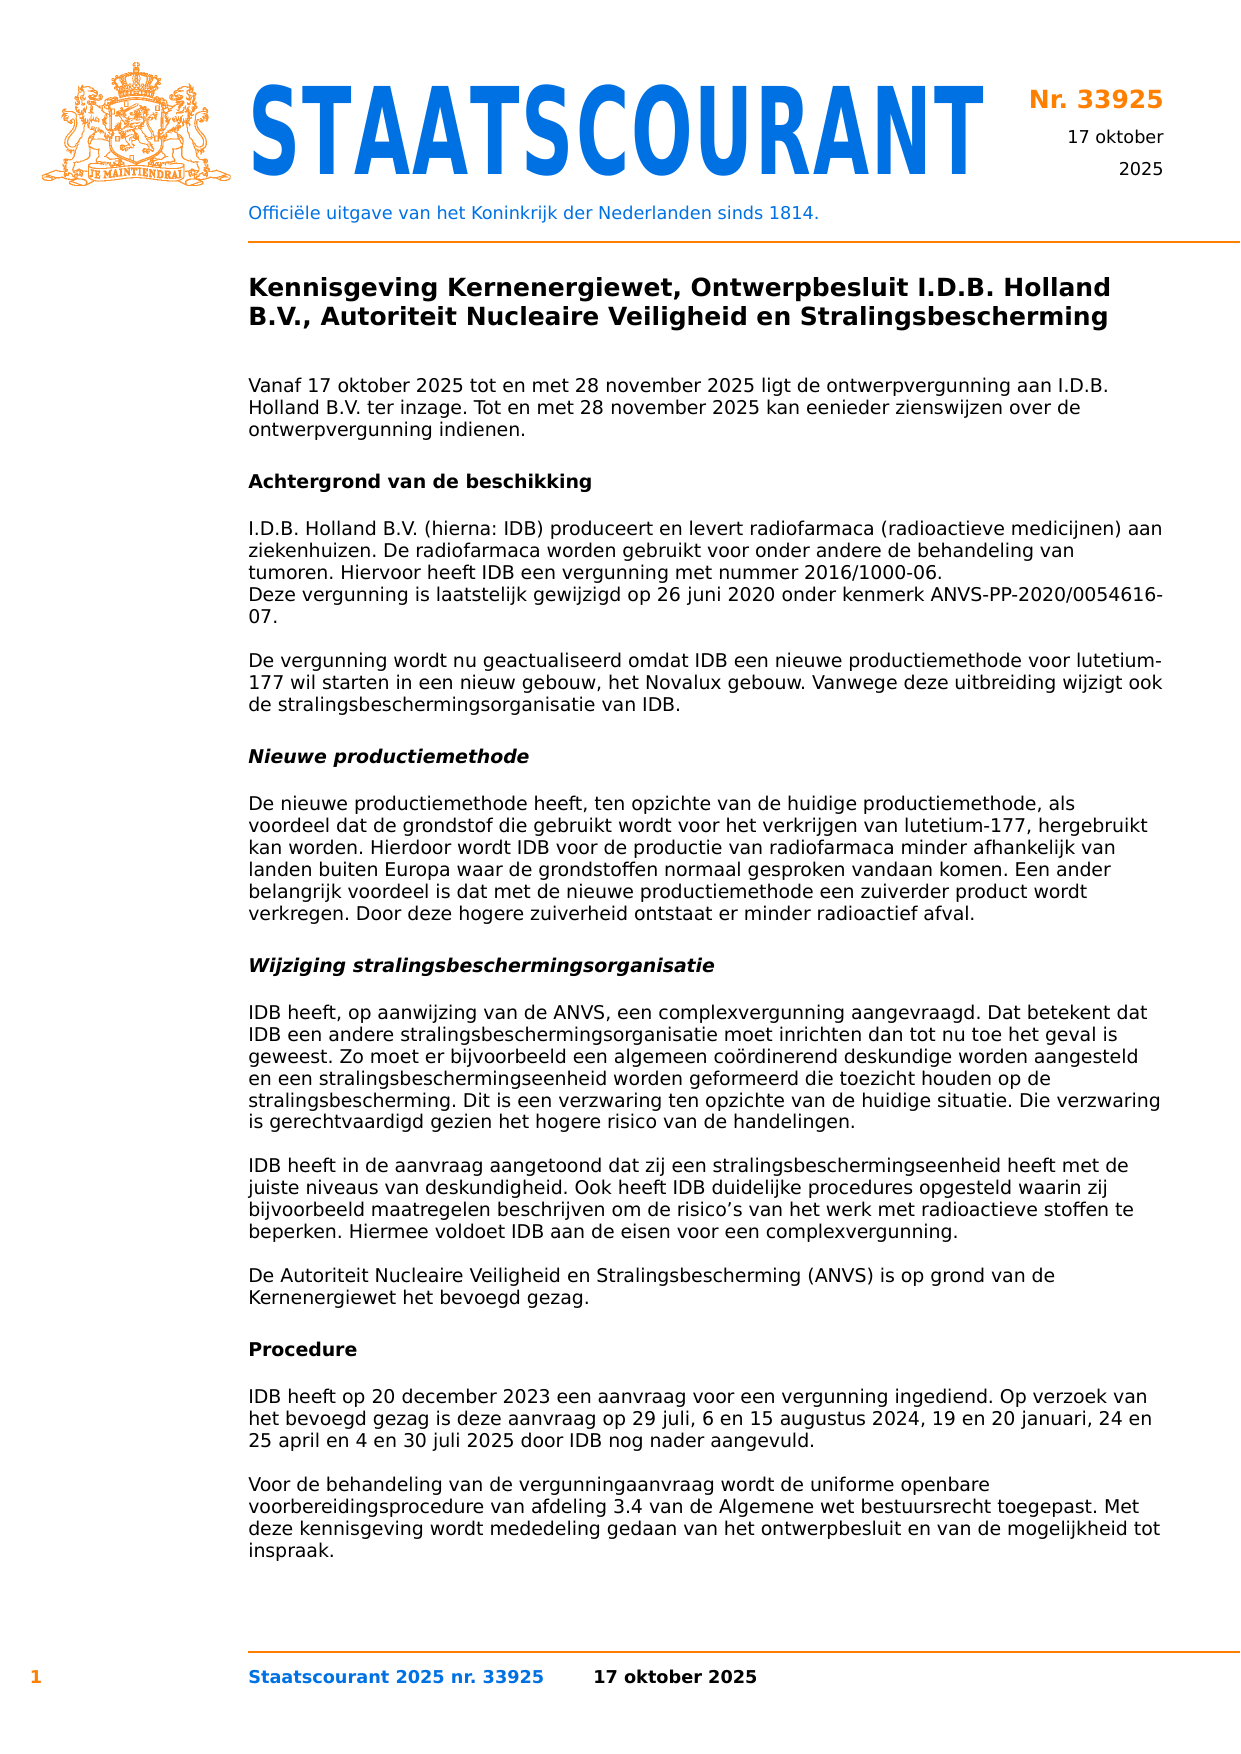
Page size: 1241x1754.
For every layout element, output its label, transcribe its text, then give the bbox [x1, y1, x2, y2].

text Vanaf 17 oktober 2025 tot en met 28 november 2025 ligt de ontwerpvergunning aan I.D.B. Holland B.V. ter inzage. Tot en met 28 november 2025 kan eenieder zienswijzen over de ontwerpvergunning indienen. [248, 375, 1163, 441]
text De vergunning wordt nu geactualiseerd omdat IDB een nieuwe productiemethode voor lutetium-177 wil starten in een nieuw gebouw, het Novalux gebouw. Vanwege deze uitbreiding wijzigt ook de stralingsbeschermingsorganisatie van IDB. [248, 650, 1163, 716]
subtitle Kennisgeving Kernenergiewet, Ontwerpbesluit I.D.B. Holland B.V., Autoriteit Nucleaire Veiligheid en Stralingsbescherming [248, 273, 1163, 331]
text De nieuwe productiemethode heeft, ten opzichte van de huidige productiemethode, als voordeel dat de grondstof die gebruikt wordt voor het verkrijgen van lutetium-177, hergebruikt kan worden. Hierdoor wordt IDB voor de productie van radiofarmaca minder afhankelijk van landen buiten Europa waar de grondstoffen normaal gesproken vandaan komen. Een ander belangrijk voordeel is dat met de nieuwe productiemethode een zuiverder product wordt verkregen. Door deze hogere zuiverheid ontstaat er minder radioactief afval. [248, 793, 1163, 924]
subtitle Nieuwe productiemethode [248, 746, 1163, 768]
table_header [25, 62, 248, 241]
text IDB heeft, op aanwijzing van de ANVS, een complexvergunning aangevraagd. Dat betekent dat IDB een andere stralingsbeschermingsorganisatie moet inrichten dan tot nu toe het geval is geweest. Zo moet er bijvoorbeeld een algemeen coördinerend deskundige worden aangesteld en een stralingsbeschermingseenheid worden geformeerd die toezicht houden op de stralingsbescherming. Dit is een verzwaring ten opzichte van de huidige situatie. Die verzwaring is gerechtvaardigd gezien het hogere risico van de handelingen. [248, 1002, 1163, 1133]
subtitle Achtergrond van de beschikking [248, 471, 1163, 493]
text I.D.B. Holland B.V. (hierna: IDB) produceert en levert radiofarmaca (radioactieve medicijnen) aan ziekenhuizen. De radiofarmaca worden gebruikt voor onder andere de behandeling van tumoren. Hiervoor heeft IDB een vergunning met nummer 2016/1000-06. [248, 518, 1163, 584]
table_header STAATSCOURANT [248, 62, 998, 203]
text Voor de behandeling van de vergunningaanvraag wordt de uniforme openbare voorbereidingsprocedure van afdeling 3.4 van de Algemene wet bestuursrecht toegepast. Met deze kennisgeving wordt mededeling gedaan van het ontwerpbesluit en van de mogelijkheid tot inspraak. [248, 1474, 1163, 1562]
subtitle Wijziging stralingsbeschermingsorganisatie [248, 954, 1163, 977]
subtitle Procedure [248, 1339, 1163, 1361]
table_cell 17 oktober [998, 121, 1240, 153]
table_cell 2025 [998, 153, 1240, 203]
text Deze vergunning is laatstelijk gewijzigd op 26 juni 2020 onder kenmerk ANVS-PP-2020/0054616-07. [248, 584, 1163, 628]
text De Autoriteit Nucleaire Veiligheid en Stralingsbescherming (ANVS) is op grond van de Kernenergiewet het bevoegd gezag. [248, 1265, 1163, 1309]
text IDB heeft in de aanvraag aangetoond dat zij een stralingsbeschermingseenheid heeft met de juiste niveaus van deskundigheid. Ook heeft IDB duidelijke procedures opgesteld waarin zij bijvoorbeeld maatregelen beschrijven om de risico’s van het werk met radioactieve stoffen te beperken. Hiermee voldoet IDB aan de eisen voor een complexvergunning. [248, 1155, 1163, 1243]
table_cell Officiële uitgave van het Koninkrijk der Nederlanden sinds 1814. [248, 203, 1240, 241]
table_header Nr. 33925 [998, 62, 1240, 121]
picture [41, 62, 231, 186]
text IDB heeft op 20 december 2023 een aanvraag voor een vergunning ingediend. Op verzoek van het bevoegd gezag is deze aanvraag op 29 juli, 6 en 15 augustus 2024, 19 en 20 januari, 24 en 25 april en 4 en 30 juli 2025 door IDB nog nader aangevuld. [248, 1386, 1163, 1452]
